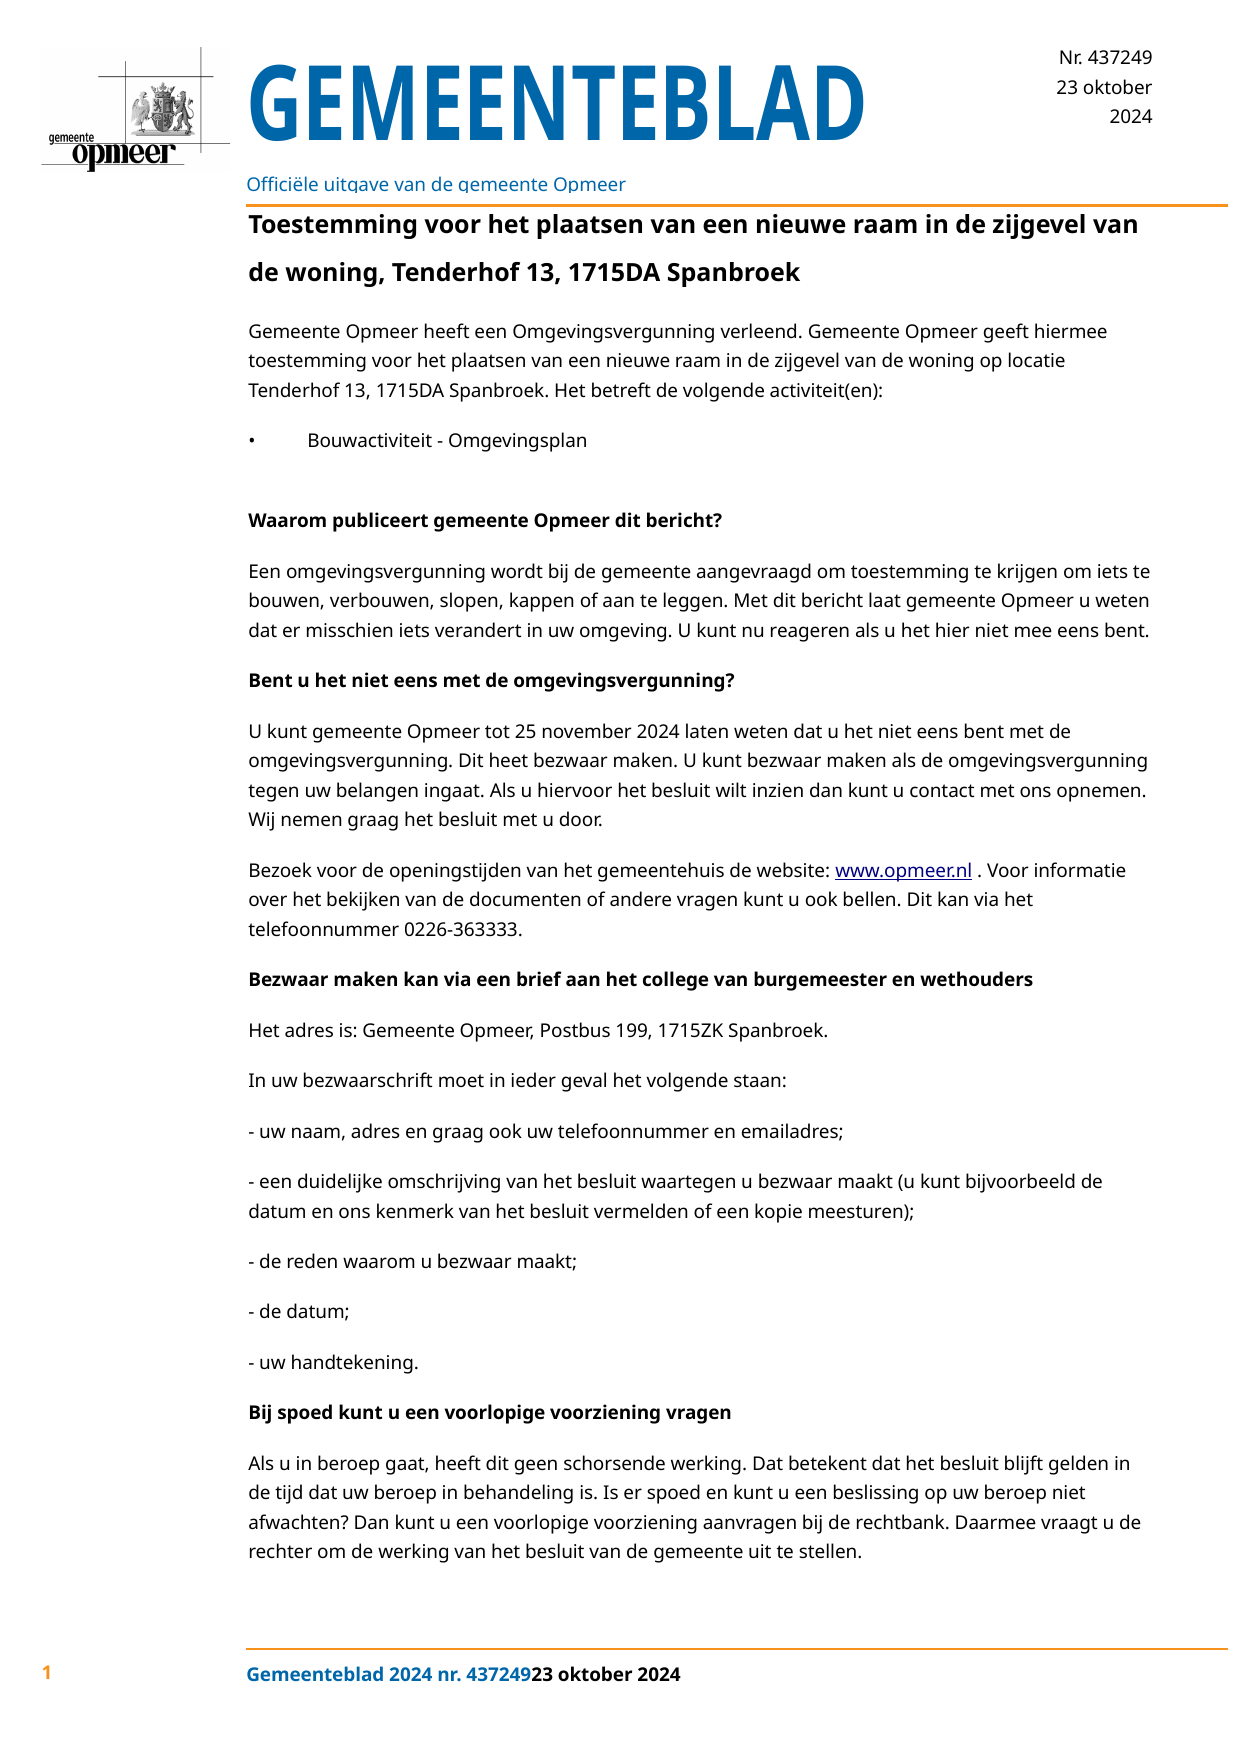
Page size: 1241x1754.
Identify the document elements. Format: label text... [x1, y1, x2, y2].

text Waarom publiceert gemeente Opmeer dit bericht? [248, 507, 1152, 533]
text - uw naam, adres en graag ook uw telefoonnummer en emailadres; [248, 1118, 1152, 1144]
text Als u in beroep gaat, heeft dit geen schorsende werking. Dat betekent dat het besluit blijft gelden in de tijd dat uw beroep in behandeling is. Is er spoed en kunt u een beslissing op uw beroep niet afwachten? Dan kunt u een voorlopige voorziening aanvragen bij de rechtbank. Daarmee vraagt u de rechter om de werking van het besluit van de gemeente uit te stellen. [248, 1450, 1152, 1564]
text Bent u het niet eens met de omgevingsvergunning? [248, 667, 1152, 693]
text Een omgevingsvergunning wordt bij de gemeente aangevraagd om toestemming te krijgen om iets te bouwen, verbouwen, slopen, kappen of aan te leggen. Met dit bericht laat gemeente Opmeer u weten dat er misschien iets verandert in uw omgeving. U kunt nu reageren als u het hier niet mee eens bent. [248, 558, 1152, 643]
picture [41, 47, 231, 172]
text - uw handtekening. [248, 1349, 1152, 1375]
list Bouwactiviteit - Omgevingsplan [248, 427, 1152, 453]
text Bezoek voor de openingstijden van het gemeentehuis de website: www.opmeer.nl . Voor informatie over het bekijken van de documenten of andere vragen kunt u ook bellen. Dit kan via het telefoonnummer 0226-363333. [248, 857, 1152, 942]
text Bezwaar maken kan via een brief aan het college van burgemeester en wethouders [248, 967, 1152, 992]
text In uw bezwaarschrift moet in ieder geval het volgende staan: [248, 1067, 1152, 1093]
text - de datum; [248, 1299, 1152, 1324]
text - een duidelijke omschrijving van het besluit waartegen u bezwaar maakt (u kunt bijvoorbeeld de datum en ons kenmerk van het besluit vermelden of een kopie meesturen); [248, 1168, 1152, 1224]
text Gemeente Opmeer heeft een Omgevingsvergunning verleend. Gemeente Opmeer geeft hiermee toestemming voor het plaatsen van een nieuwe raam in de zijgevel van de woning op locatie Tenderhof 13, 1715DA Spanbroek. Het betreft de volgende activiteit(en): [248, 318, 1152, 403]
text U kunt gemeente Opmeer tot 25 november 2024 laten weten dat u het niet eens bent met de omgevingsvergunning. Dit heet bezwaar maken. U kunt bezwaar maken als de omgevingsvergunning tegen uw belangen ingaat. Als u hiervoor het besluit wilt inzien dan kunt u contact met ons opnemen. Wij nemen graag het besluit met u door. [248, 718, 1152, 832]
text - de reden waarom u bezwaar maakt; [248, 1248, 1152, 1274]
text Bij spoed kunt u een voorlopige voorziening vragen [248, 1399, 1152, 1425]
text Toestemming voor het plaatsen van een nieuwe raam in de zijgevel van de woning, Tenderhof 13, 1715DA Spanbroek [248, 207, 1152, 288]
text Het adres is: Gemeente Opmeer, Postbus 199, 1715ZK Spanbroek. [248, 1017, 1152, 1043]
